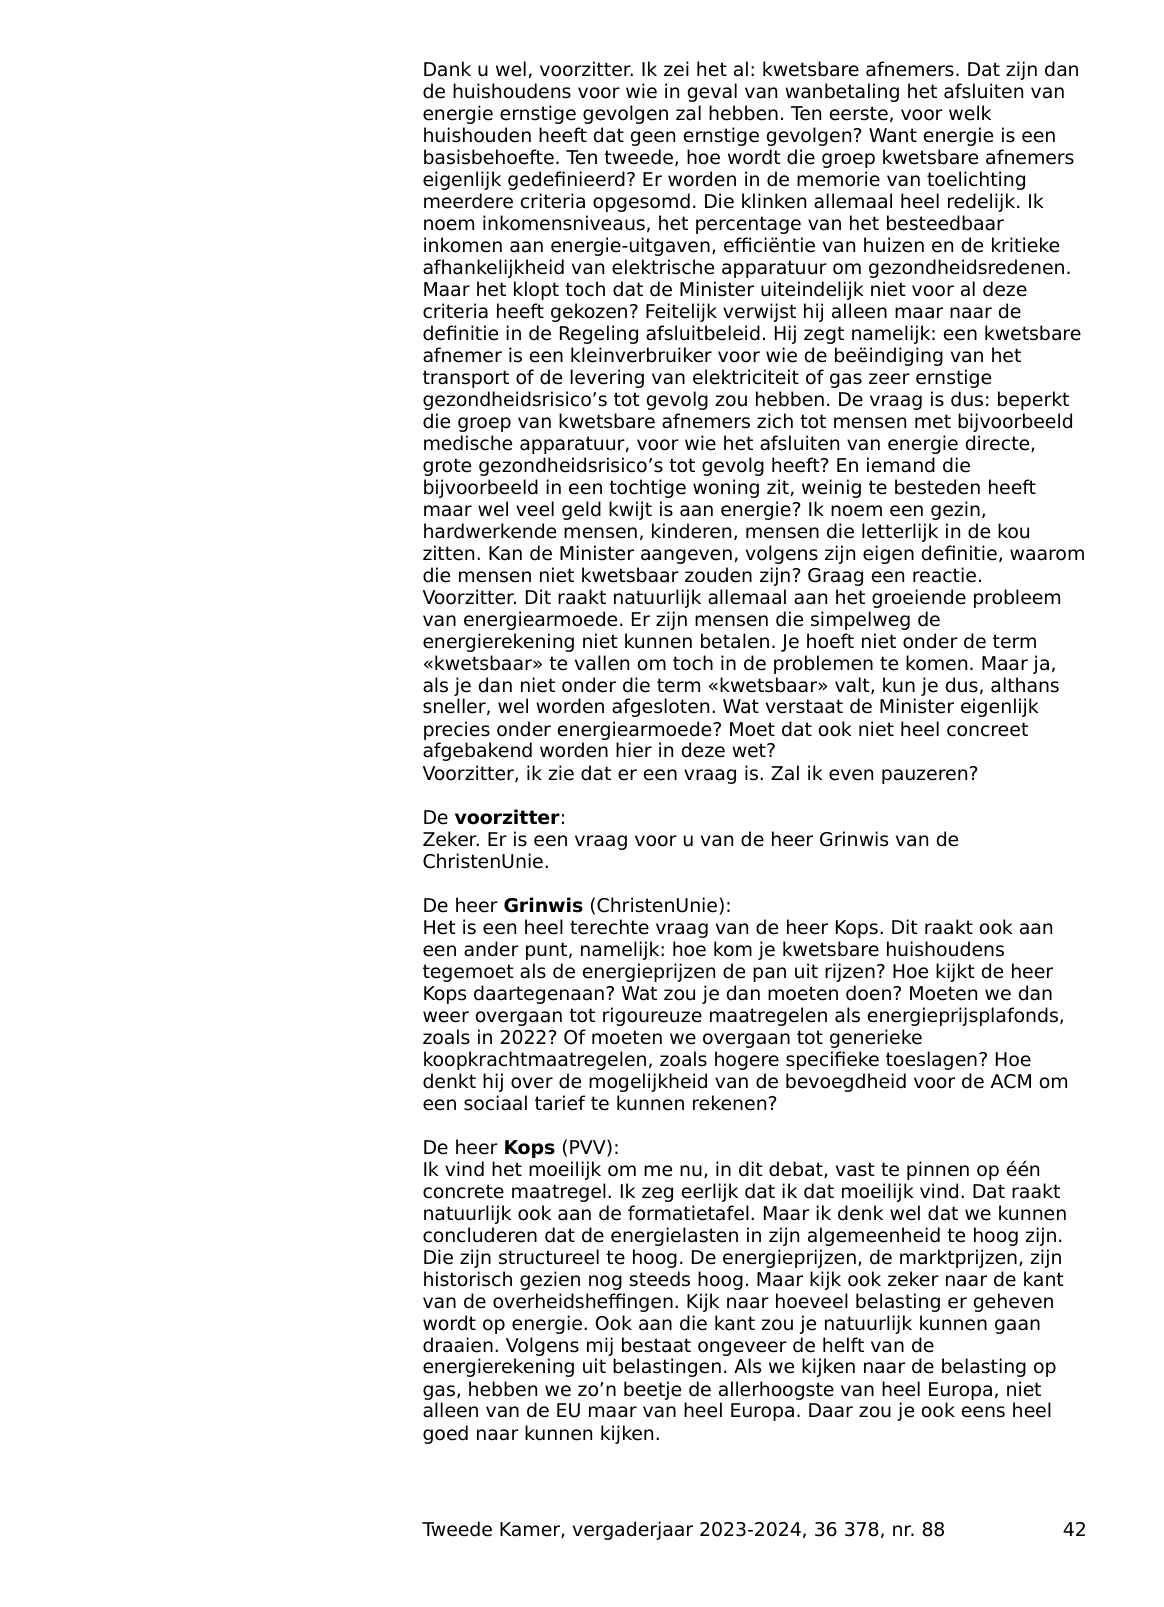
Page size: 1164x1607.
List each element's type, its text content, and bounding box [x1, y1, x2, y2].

text De heer Kops (PVV): [422, 1137, 1087, 1159]
text Voorzitter, ik zie dat er een vraag is. Zal ik even pauzeren? [422, 762, 1087, 784]
text Het is een heel terechte vraag van de heer Kops. Dit raakt ook aan een ander punt, namelijk: hoe kom je kwetsbare huishoudens tegemoet als de energieprijzen de pan uit rijzen? Hoe kijkt de heer Kops daartegenaan? Wat zou je dan moeten doen? Moeten we dan weer overgaan tot rigoureuze maatregelen als energieprijsplafonds, zoals in 2022? Of moeten we overgaan tot generieke koopkrachtmaatregelen, zoals hogere specifieke toeslagen? Hoe denkt hij over de mogelijkheid van de bevoegdheid voor de ACM om een sociaal tarief te kunnen rekenen? [422, 917, 1087, 1114]
text De heer Grinwis (ChristenUnie): [422, 895, 1087, 917]
text Voorzitter. Dit raakt natuurlijk allemaal aan het groeiende probleem van energiearmoede. Er zijn mensen die simpelweg de energierekening niet kunnen betalen. Je hoeft niet onder de term «kwetsbaar» te vallen om toch in de problemen te komen. Maar ja, als je dan niet onder die term «kwetsbaar» valt, kun je dus, althans sneller, wel worden afgesloten. Wat verstaat de Minister eigenlijk precies onder energiearmoede? Moet dat ook niet heel concreet afgebakend worden hier in deze wet? [422, 587, 1087, 762]
text Dank u wel, voorzitter. Ik zei het al: kwetsbare afnemers. Dat zijn dan de huishoudens voor wie in geval van wanbetaling het afsluiten van energie ernstige gevolgen zal hebben. Ten eerste, voor welk huishouden heeft dat geen ernstige gevolgen? Want energie is een basisbehoefte. Ten tweede, hoe wordt die groep kwetsbare afnemers eigenlijk gedefinieerd? Er worden in de memorie van toelichting meerdere criteria opgesomd. Die klinken allemaal heel redelijk. Ik noem inkomensniveaus, het percentage van het besteedbaar inkomen aan energie-uitgaven, efficiëntie van huizen en de kritieke afhankelijkheid van elektrische apparatuur om gezondheidsredenen. Maar het klopt toch dat de Minister uiteindelijk niet voor al deze criteria heeft gekozen? Feitelijk verwijst hij alleen maar naar de definitie in de Regeling afsluitbeleid. Hij zegt namelijk: een kwetsbare afnemer is een kleinverbruiker voor wie de beëindiging van het transport of de levering van elektriciteit of gas zeer ernstige gezondheidsrisico’s tot gevolg zou hebben. De vraag is dus: beperkt die groep van kwetsbare afnemers zich tot mensen met bijvoorbeeld medische apparatuur, voor wie het afsluiten van energie directe, grote gezondheidsrisico’s tot gevolg heeft? En iemand die bijvoorbeeld in een tochtige woning zit, weinig te besteden heeft maar wel veel geld kwijt is aan energie? Ik noem een gezin, hardwerkende mensen, kinderen, mensen die letterlijk in de kou zitten. Kan de Minister aangeven, volgens zijn eigen definitie, waarom die mensen niet kwetsbaar zouden zijn? Graag een reactie. [422, 59, 1087, 587]
text Zeker. Er is een vraag voor u van de heer Grinwis van de ChristenUnie. [422, 828, 1087, 872]
text Ik vind het moeilijk om me nu, in dit debat, vast te pinnen op één concrete maatregel. Ik zeg eerlijk dat ik dat moeilijk vind. Dat raakt natuurlijk ook aan de formatietafel. Maar ik denk wel dat we kunnen concluderen dat de energielasten in zijn algemeenheid te hoog zijn. Die zijn structureel te hoog. De energieprijzen, de marktprijzen, zijn historisch gezien nog steeds hoog. Maar kijk ook zeker naar de kant van de overheidsheffingen. Kijk naar hoeveel belasting er geheven wordt op energie. Ook aan die kant zou je natuurlijk kunnen gaan draaien. Volgens mij bestaat ongeveer de helft van de energierekening uit belastingen. Als we kijken naar de belasting op gas, hebben we zo’n beetje de allerhoogste van heel Europa, niet alleen van de EU maar van heel Europa. Daar zou je ook eens heel goed naar kunnen kijken. [422, 1159, 1087, 1444]
text De voorzitter: [422, 807, 1087, 828]
